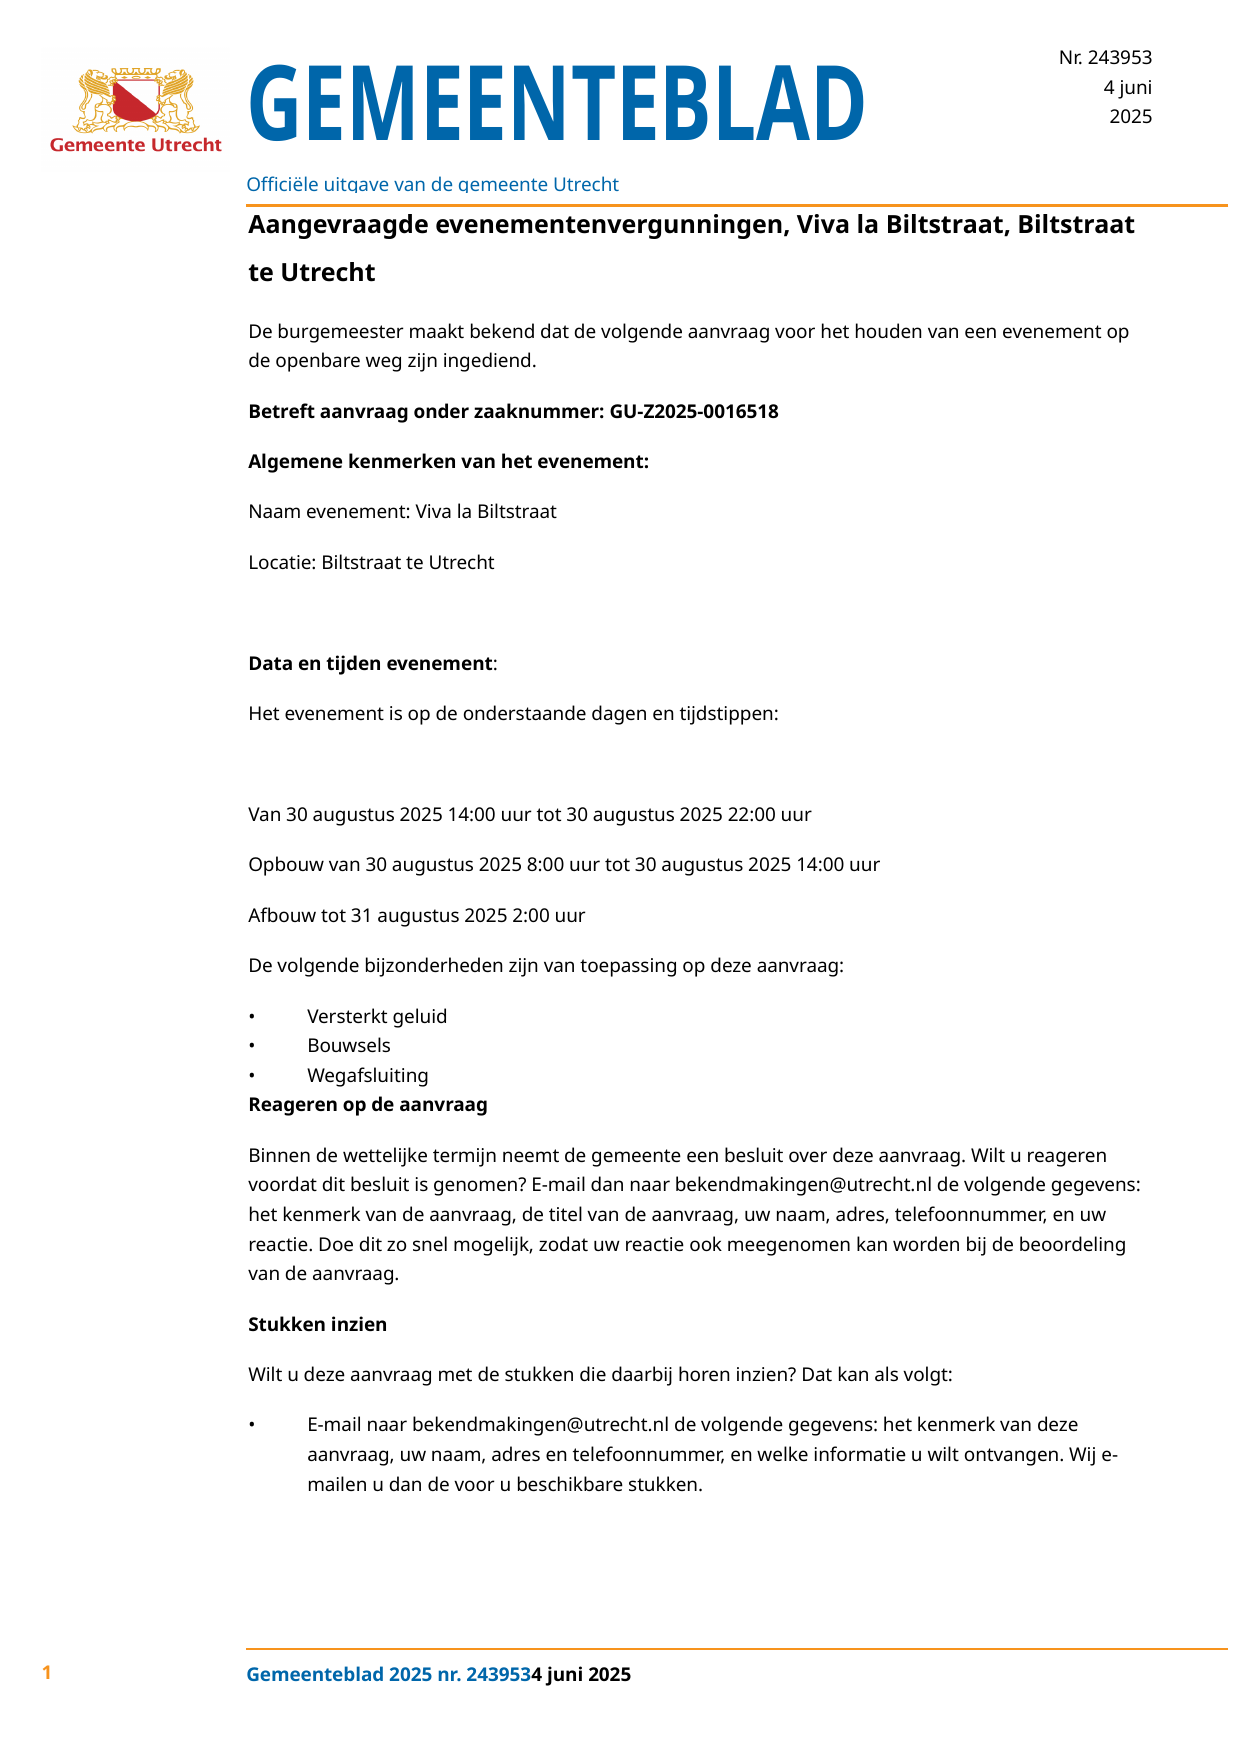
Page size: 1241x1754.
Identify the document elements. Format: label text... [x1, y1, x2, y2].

text Aangevraagde evenementenvergunningen, Viva la Biltstraat, Biltstraat te Utrecht [248, 207, 1152, 288]
text Data en tijden evenement: [248, 650, 1152, 676]
list E-mail naar bekendmakingen@utrecht.nl de volgende gegevens: het kenmerk van deze aanvraag, uw naam, adres en telefoonnummer, en welke informatie u wilt ontvangen. Wij e-mailen u dan de voor u beschikbare stukken. [248, 1412, 1152, 1497]
text Naam evenement: Viva la Biltstraat [248, 499, 1152, 524]
text Locatie: Biltstraat te Utrecht [248, 549, 1152, 575]
text De burgemeester maakt bekend dat de volgende aanvraag voor het houden van een evenement op de openbare weg zijn ingediend. [248, 318, 1152, 373]
list Versterkt geluid [248, 1003, 1152, 1029]
text De volgende bijzonderheden zijn van toepassing op deze aanvraag: [248, 952, 1152, 978]
text Stukken inzien [248, 1311, 1152, 1337]
text Opbouw van 30 augustus 2025 8:00 uur tot 30 augustus 2025 14:00 uur [248, 852, 1152, 877]
picture [41, 47, 231, 172]
text Betreft aanvraag onder zaaknummer: GU-Z2025-0016518 [248, 398, 1152, 424]
text Binnen de wettelijke termijn neemt de gemeente een besluit over deze aanvraag. Wilt u reageren voordat dit besluit is genomen? E-mail dan naar bekendmakingen@utrecht.nl de volgende gegevens: het kenmerk van de aanvraag, de titel van de aanvraag, uw naam, adres, telefoonnummer, en uw reactie. Doe dit zo snel mogelijk, zodat uw reactie ook meegenomen kan worden bij de beoordeling van de aanvraag. [248, 1142, 1152, 1286]
text Afbouw tot 31 augustus 2025 2:00 uur [248, 902, 1152, 928]
text Wilt u deze aanvraag met de stukken die daarbij horen inzien? Dat kan als volgt: [248, 1361, 1152, 1387]
text Reageren op de aanvraag [248, 1092, 1152, 1117]
list Wegafsluiting [248, 1062, 1152, 1088]
text Van 30 augustus 2025 14:00 uur tot 30 augustus 2025 22:00 uur [248, 801, 1152, 827]
text Algemene kenmerken van het evenement: [248, 448, 1152, 474]
text Het evenement is op de onderstaande dagen en tijdstippen: [248, 700, 1152, 726]
list Bouwsels [248, 1032, 1152, 1058]
